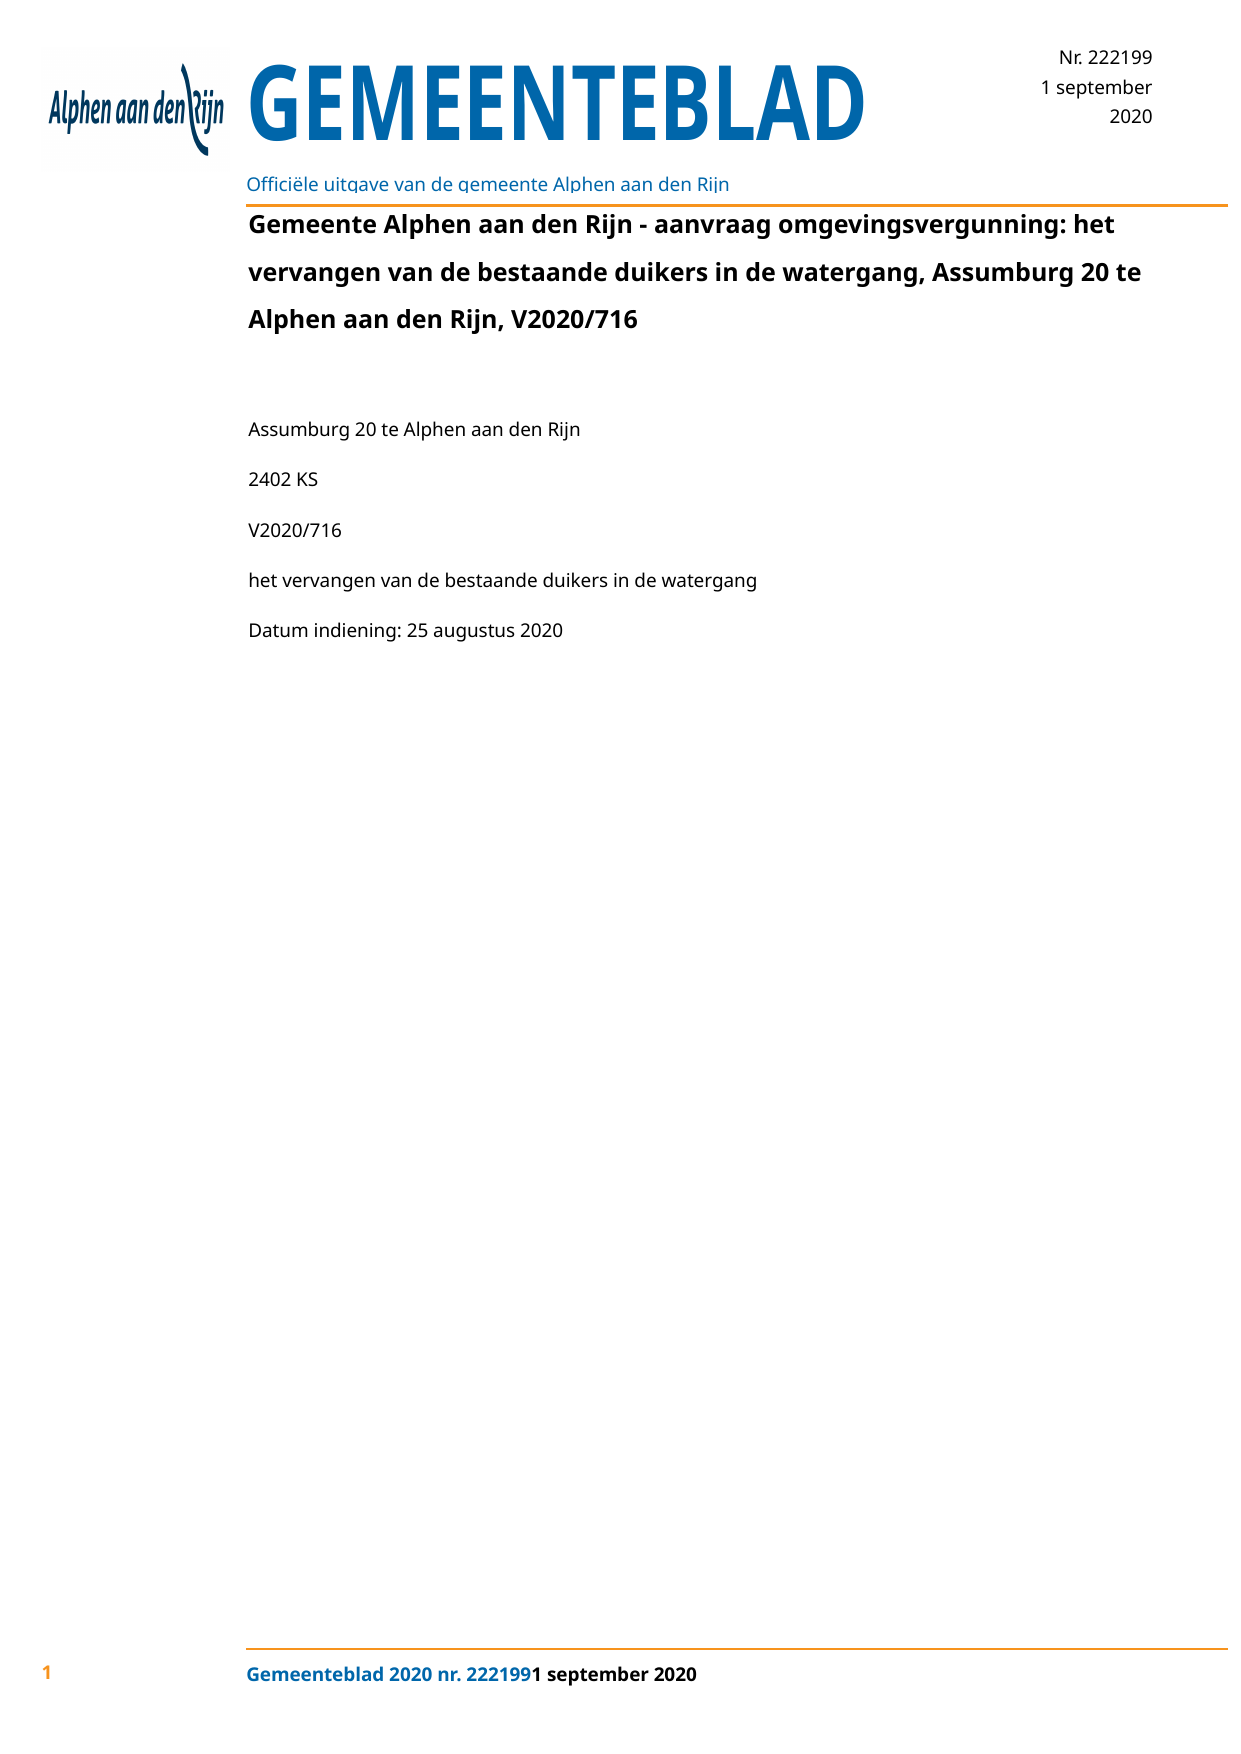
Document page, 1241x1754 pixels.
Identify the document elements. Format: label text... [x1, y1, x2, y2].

text Assumburg 20 te Alphen aan den Rijn [248, 416, 1152, 442]
text Gemeente Alphen aan den Rijn - aanvraag omgevingsvergunning: het vervangen van de bestaande duikers in de watergang, Assumburg 20 te Alphen aan den Rijn, V2020/716 [248, 207, 1152, 336]
text 2402 KS [248, 466, 1152, 492]
picture [41, 47, 231, 172]
text V2020/716 [248, 517, 1152, 542]
text het vervangen van de bestaande duikers in de watergang [248, 567, 1152, 593]
text Datum indiening: 25 augustus 2020 [248, 618, 1152, 643]
